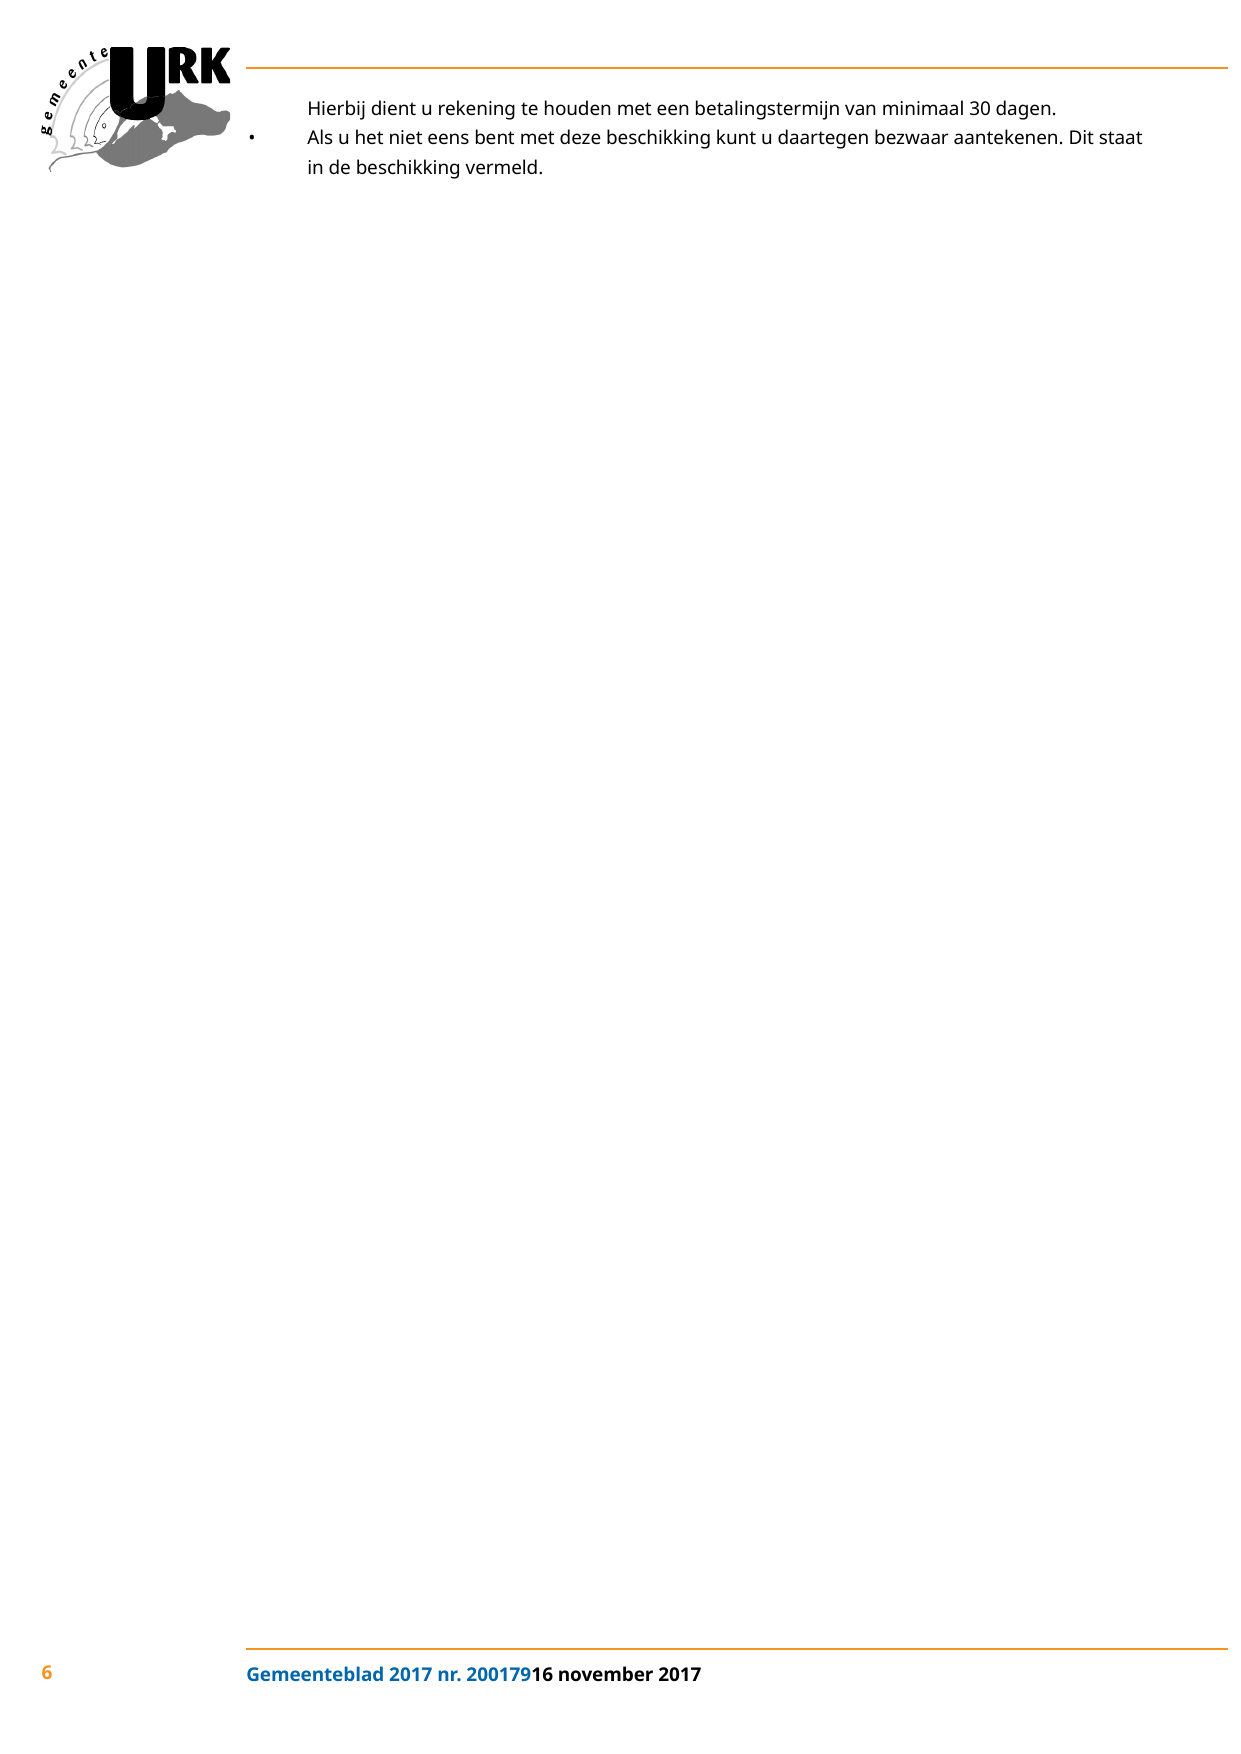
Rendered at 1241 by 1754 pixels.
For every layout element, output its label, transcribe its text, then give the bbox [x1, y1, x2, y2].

list Hierbij dient u rekening te houden met een betalingstermijn van minimaal 30 dagen. [248, 95, 1152, 121]
list Als u het niet eens bent met deze beschikking kunt u daartegen bezwaar aantekenen. Dit staat in de beschikking vermeld. [248, 124, 1152, 180]
picture [41, 47, 231, 172]
